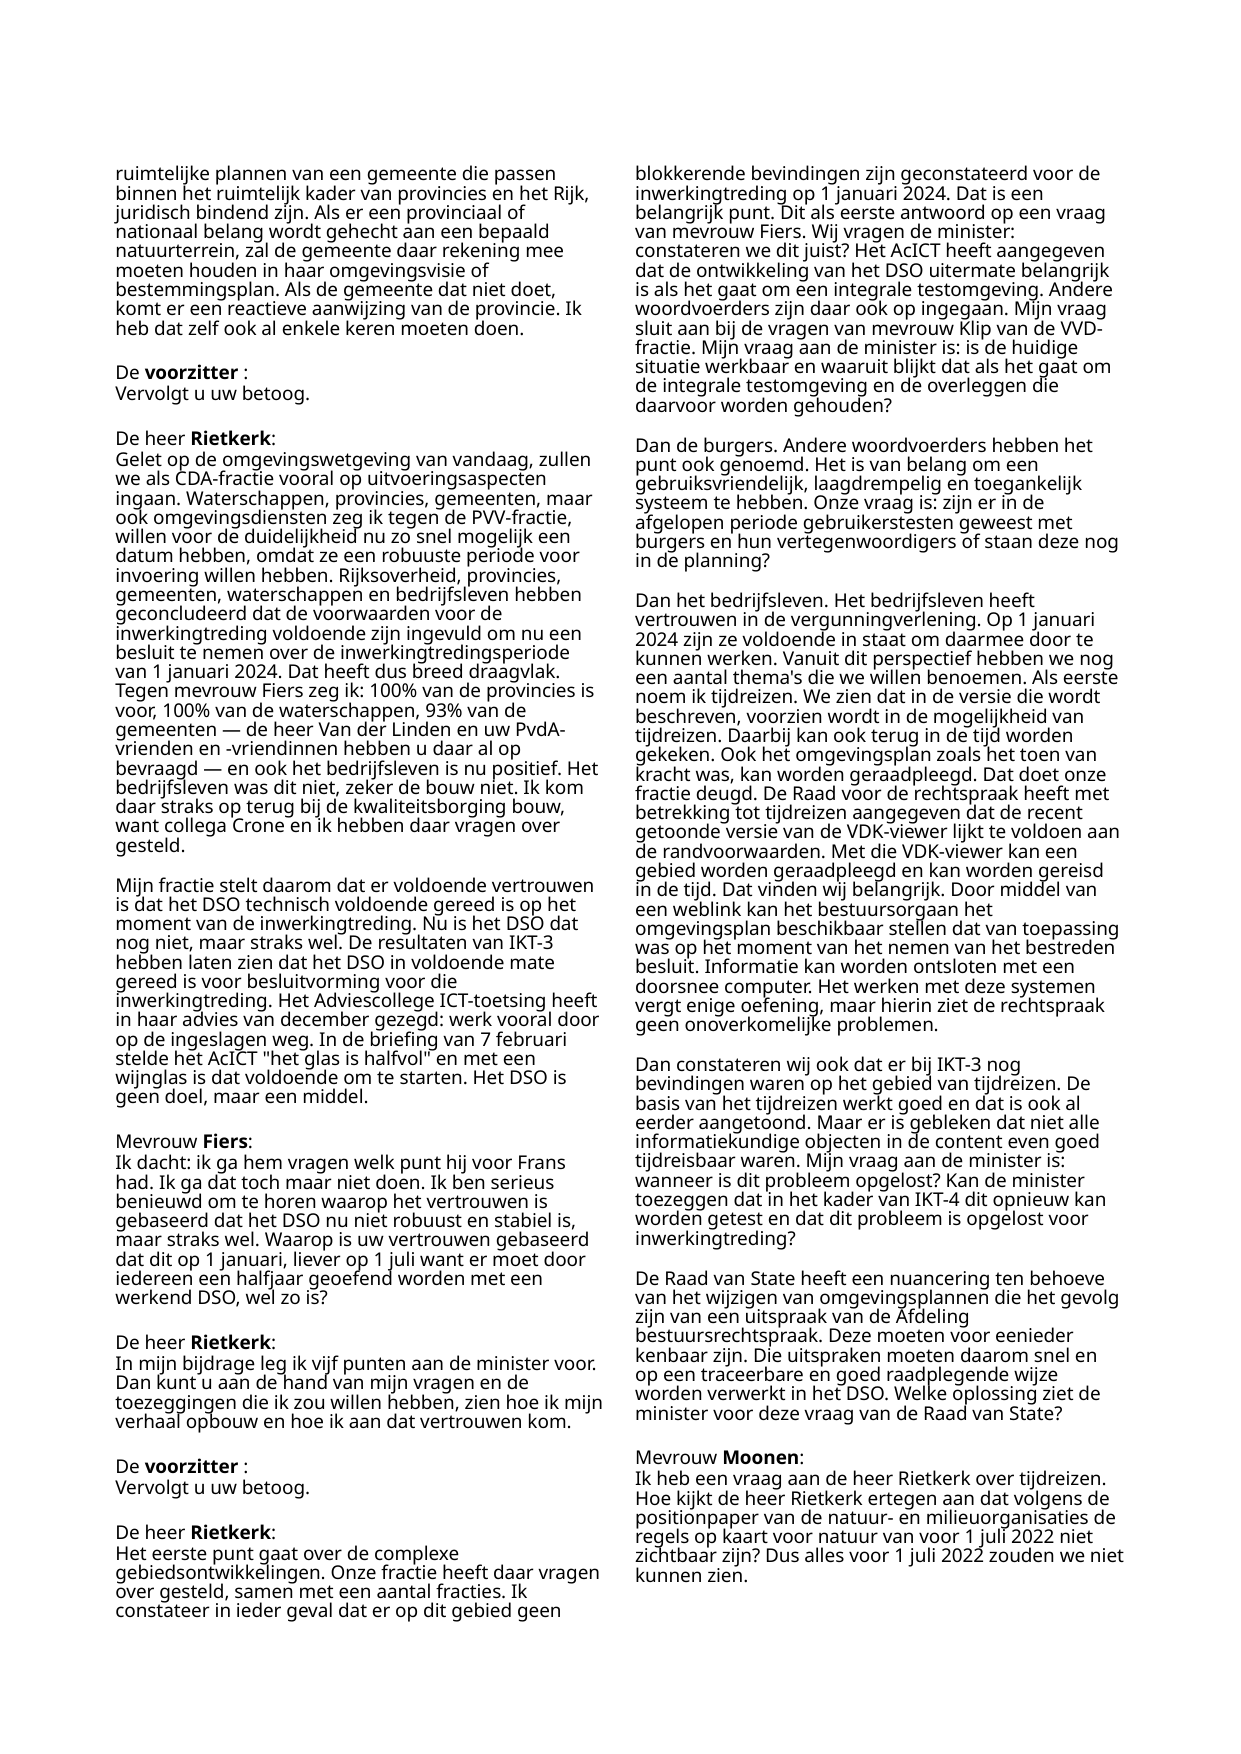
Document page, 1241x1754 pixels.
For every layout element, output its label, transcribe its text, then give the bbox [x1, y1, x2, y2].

text ruimtelijke plannen van een gemeente die passen binnen het ruimtelijk kader van provincies en het Rijk, juridisch bindend zijn. Als er een provinciaal of nationaal belang wordt gehecht aan een bepaald natuurterrein, zal de gemeente daar rekening mee moeten houden in haar omgevingsvisie of bestemmingsplan. Als de gemeente dat niet doet, komt er een reactieve aanwijzing van de provincie. Ik heb dat zelf ook al enkele keren moeten doen. [115, 165, 605, 339]
text Het eerste punt gaat over de complexe gebiedsontwikkelingen. Onze fractie heeft daar vragen over gesteld, samen met een aantal fracties. Ik constateer in ieder geval dat er op dit gebied geen [115, 1544, 605, 1622]
text Mevrouw Fiers: [115, 1129, 605, 1154]
text De heer Rietkerk: [115, 1329, 605, 1355]
text De voorzitter : [115, 359, 605, 385]
text Vervolgt u uw betoog. [115, 385, 605, 404]
text Ik dacht: ik ga hem vragen welk punt hij voor Frans had. Ik ga dat toch maar niet doen. Ik ben serieus benieuwd om te horen waarop het vertrouwen is gebaseerd dat het DSO nu niet robuust en stabiel is, maar straks wel. Waarop is uw vertrouwen gebaseerd dat dit op 1 januari, liever op 1 juli want er moet door iedereen een halfjaar geoefend worden met een werkend DSO, wel zo is? [115, 1154, 605, 1308]
text Dan de burgers. Andere woordvoerders hebben het punt ook genoemd. Het is van belang om een gebruiksvriendelijk, laagdrempelig en toegankelijk systeem te hebben. Onze vraag is: zijn er in de afgelopen periode gebruikerstesten geweest met burgers en hun vertegenwoordigers of staan deze nog in de planning? [635, 437, 1125, 571]
text De Raad van State heeft een nuancering ten behoeve van het wijzigen van omgevingsplannen die het gevolg zijn van een uitspraak van de Afdeling bestuursrechtspraak. Deze moeten voor eenieder kenbaar zijn. Die uitspraken moeten daarom snel en op een traceerbare en goed raadplegende wijze worden verwerkt in het DSO. Welke oplossing ziet de minister voor deze vraag van de Raad van State? [635, 1269, 1125, 1424]
text Mijn fractie stelt daarom dat er voldoende vertrouwen is dat het DSO technisch voldoende gereed is op het moment van de inwerkingtreding. Nu is het DSO dat nog niet, maar straks wel. De resultaten van IKT-3 hebben laten zien dat het DSO in voldoende mate gereed is voor besluitvorming voor die inwerkingtreding. Het Adviescollege ICT-toetsing heeft in haar advies van december gezegd: werk vooral door op de ingeslagen weg. In de briefing van 7 februari stelde het AcICT "het glas is halfvol" en met een wijnglas is dat voldoende om te starten. Het DSO is geen doel, maar een middel. [115, 877, 605, 1108]
text Mevrouw Moonen: [635, 1444, 1125, 1470]
text De heer Rietkerk: [115, 425, 605, 451]
text Gelet op de omgevingswetgeving van vandaag, zullen we als CDA-fractie vooral op uitvoeringsaspecten ingaan. Waterschappen, provincies, gemeenten, maar ook omgevingsdiensten zeg ik tegen de PVV-fractie, willen voor de duidelijkheid nu zo snel mogelijk een datum hebben, omdat ze een robuuste periode voor invoering willen hebben. Rijksoverheid, provincies, gemeenten, waterschappen en bedrijfsleven hebben geconcludeerd dat de voorwaarden voor de inwerkingtreding voldoende zijn ingevuld om nu een besluit te nemen over de inwerkingtredingsperiode van 1 januari 2024. Dat heeft dus breed draagvlak. Tegen mevrouw Fiers zeg ik: 100% van de provincies is voor, 100% van de waterschappen, 93% van de gemeenten — de heer Van der Linden en uw PvdA-vrienden en -vriendinnen hebben u daar al op bevraagd — en ook het bedrijfsleven is nu positief. Het bedrijfsleven was dit niet, zeker de bouw niet. Ik kom daar straks op terug bij de kwaliteitsborging bouw, want collega Crone en ik hebben daar vragen over gesteld. [115, 451, 605, 856]
text blokkerende bevindingen zijn geconstateerd voor de inwerkingtreding op 1 januari 2024. Dat is een belangrijk punt. Dit als eerste antwoord op een vraag van mevrouw Fiers. Wij vragen de minister: constateren we dit juist? Het AcICT heeft aangegeven dat de ontwikkeling van het DSO uitermate belangrijk is als het gaat om een integrale testomgeving. Andere woordvoerders zijn daar ook op ingegaan. Mijn vraag sluit aan bij de vragen van mevrouw Klip van de VVD-fractie. Mijn vraag aan de minister is: is de huidige situatie werkbaar en waaruit blijkt dat als het gaat om de integrale testomgeving en de overleggen die daarvoor worden gehouden? [635, 165, 1125, 416]
text Dan constateren wij ook dat er bij IKT-3 nog bevindingen waren op het gebied van tijdreizen. De basis van het tijdreizen werkt goed en dat is ook al eerder aangetoond. Maar er is gebleken dat niet alle informatiekundige objecten in de content even goed tijdreisbaar waren. Mijn vraag aan de minister is: wanneer is dit probleem opgelost? Kan de minister toezeggen dat in het kader van IKT-4 dit opnieuw kan worden getest en dat dit probleem is opgelost voor inwerkingtreding? [635, 1056, 1125, 1249]
text De heer Rietkerk: [115, 1519, 605, 1544]
text Vervolgt u uw betoog. [115, 1479, 605, 1498]
text Dan het bedrijfsleven. Het bedrijfsleven heeft vertrouwen in de vergunningverlening. Op 1 januari 2024 zijn ze voldoende in staat om daarmee door te kunnen werken. Vanuit dit perspectief hebben we nog een aantal thema's die we willen benoemen. Als eerste noem ik tijdreizen. We zien dat in de versie die wordt beschreven, voorzien wordt in de mogelijkheid van tijdreizen. Daarbij kan ook terug in de tijd worden gekeken. Ook het omgevingsplan zoals het toen van kracht was, kan worden geraadpleegd. Dat doet onze fractie deugd. De Raad voor de rechtspraak heeft met betrekking tot tijdreizen aangegeven dat de recent getoonde versie van de VDK-viewer lijkt te voldoen aan de randvoorwaarden. Met die VDK-viewer kan een gebied worden geraadpleegd en kan worden gereisd in de tijd. Dat vinden wij belangrijk. Door middel van een weblink kan het bestuursorgaan het omgevingsplan beschikbaar stellen dat van toepassing was op het moment van het nemen van het bestreden besluit. Informatie kan worden ontsloten met een doorsnee computer. Het werken met deze systemen vergt enige oefening, maar hierin ziet de rechtspraak geen onoverkomelijke problemen. [635, 592, 1125, 1035]
text De voorzitter : [115, 1453, 605, 1479]
text In mijn bijdrage leg ik vijf punten aan de minister voor. Dan kunt u aan de hand van mijn vragen en de toezeggingen die ik zou willen hebben, zien hoe ik mijn verhaal opbouw en hoe ik aan dat vertrouwen kom. [115, 1355, 605, 1432]
text Ik heb een vraag aan de heer Rietkerk over tijdreizen. Hoe kijkt de heer Rietkerk ertegen aan dat volgens de positionpaper van de natuur- en milieuorganisaties de regels op kaart voor natuur van voor 1 juli 2022 niet zichtbaar zijn? Dus alles voor 1 juli 2022 zouden we niet kunnen zien. [635, 1470, 1125, 1586]
